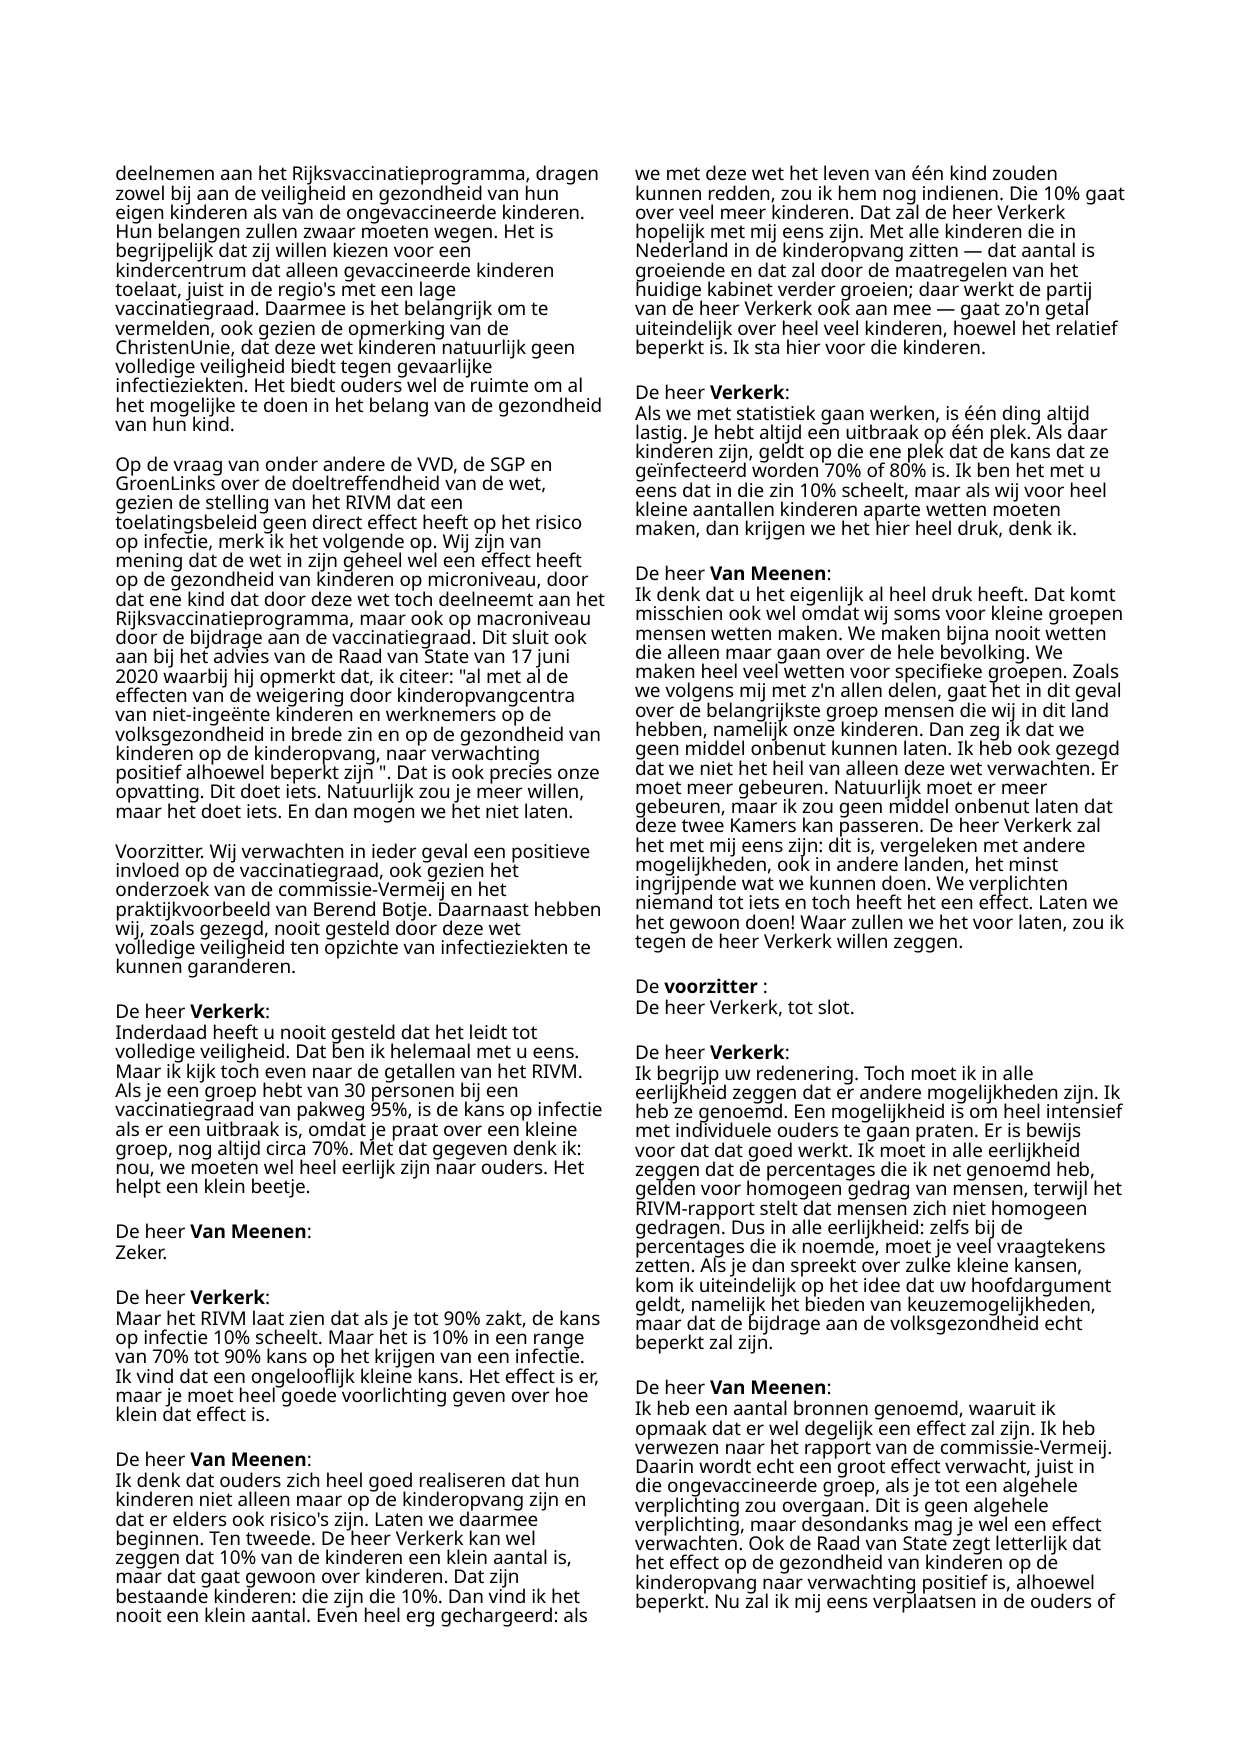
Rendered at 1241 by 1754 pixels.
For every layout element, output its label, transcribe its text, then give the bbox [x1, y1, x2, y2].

text Ik begrijp uw redenering. Toch moet ik in alle eerlijkheid zeggen dat er andere mogelijkheden zijn. Ik heb ze genoemd. Een mogelijkheid is om heel intensief met individuele ouders te gaan praten. Er is bewijs voor dat dat goed werkt. Ik moet in alle eerlijkheid zeggen dat de percentages die ik net genoemd heb, gelden voor homogeen gedrag van mensen, terwijl het RIVM-rapport stelt dat mensen zich niet homogeen gedragen. Dus in alle eerlijkheid: zelfs bij de percentages die ik noemde, moet je veel vraagtekens zetten. Als je dan spreekt over zulke kleine kansen, kom ik uiteindelijk op het idee dat uw hoofdargument geldt, namelijk het bieden van keuzemogelijkheden, maar dat de bijdrage aan de volksgezondheid echt beperkt zal zijn. [635, 1064, 1125, 1354]
text De voorzitter : [635, 973, 1125, 999]
text De heer Van Meenen: [635, 560, 1125, 586]
text Zeker. [115, 1244, 605, 1263]
text Voorzitter. Wij verwachten in ieder geval een positieve invloed op de vaccinatiegraad, ook gezien het onderzoek van de commissie-Vermeij en het praktijkvoorbeeld van Berend Botje. Daarnaast hebben wij, zoals gezegd, nooit gesteld door deze wet volledige veiligheid ten opzichte van infectieziekten te kunnen garanderen. [115, 843, 605, 978]
text Ik denk dat u het eigenlijk al heel druk heeft. Dat komt misschien ook wel omdat wij soms voor kleine groepen mensen wetten maken. We maken bijna nooit wetten die alleen maar gaan over de hele bevolking. We maken heel veel wetten voor specifieke groepen. Zoals we volgens mij met z'n allen delen, gaat het in dit geval over de belangrijkste groep mensen die wij in dit land hebben, namelijk onze kinderen. Dan zeg ik dat we geen middel onbenut kunnen laten. Ik heb ook gezegd dat we niet het heil van alleen deze wet verwachten. Er moet meer gebeuren. Natuurlijk moet er meer gebeuren, maar ik zou geen middel onbenut laten dat deze twee Kamers kan passeren. De heer Verkerk zal het met mij eens zijn: dit is, vergeleken met andere mogelijkheden, ook in andere landen, het minst ingrijpende wat we kunnen doen. We verplichten niemand tot iets en toch heeft het een effect. Laten we het gewoon doen! Waar zullen we het voor laten, zou ik tegen de heer Verkerk willen zeggen. [635, 586, 1125, 952]
text De heer Verkerk: [635, 1039, 1125, 1064]
text De heer Verkerk: [115, 998, 605, 1024]
text we met deze wet het leven van één kind zouden kunnen redden, zou ik hem nog indienen. Die 10% gaat over veel meer kinderen. Dat zal de heer Verkerk hopelijk met mij eens zijn. Met alle kinderen die in Nederland in de kinderopvang zitten — dat aantal is groeiende en dat zal door de maatregelen van het huidige kabinet verder groeien; daar werkt de partij van de heer Verkerk ook aan mee — gaat zo'n getal uiteindelijk over heel veel kinderen, hoewel het relatief beperkt is. Ik sta hier voor die kinderen. [635, 165, 1125, 358]
text De heer Van Meenen: [635, 1374, 1125, 1400]
text De heer Verkerk, tot slot. [635, 999, 1125, 1018]
text De heer Verkerk: [635, 379, 1125, 404]
text Ik denk dat ouders zich heel goed realiseren dat hun kinderen niet alleen maar op de kinderopvang zijn en dat er elders ook risico's zijn. Laten we daarmee beginnen. Ten tweede. De heer Verkerk kan wel zeggen dat 10% van de kinderen een klein aantal is, maar dat gaat gewoon over kinderen. Dat zijn bestaande kinderen: die zijn die 10%. Dan vind ik het nooit een klein aantal. Even heel erg gechargeerd: als [115, 1472, 605, 1626]
text De heer Van Meenen: [115, 1218, 605, 1244]
text deelnemen aan het Rijksvaccinatieprogramma, dragen zowel bij aan de veiligheid en gezondheid van hun eigen kinderen als van de ongevaccineerde kinderen. Hun belangen zullen zwaar moeten wegen. Het is begrijpelijk dat zij willen kiezen voor een kindercentrum dat alleen gevaccineerde kinderen toelaat, juist in de regio's met een lage vaccinatiegraad. Daarmee is het belangrijk om te vermelden, ook gezien de opmerking van de ChristenUnie, dat deze wet kinderen natuurlijk geen volledige veiligheid biedt tegen gevaarlijke infectieziekten. Het biedt ouders wel de ruimte om al het mogelijke te doen in het belang van de gezondheid van hun kind. [115, 165, 605, 435]
text Ik heb een aantal bronnen genoemd, waaruit ik opmaak dat er wel degelijk een effect zal zijn. Ik heb verwezen naar het rapport van de commissie-Vermeij. Daarin wordt echt een groot effect verwacht, juist in die ongevaccineerde groep, als je tot een algehele verplichting zou overgaan. Dit is geen algehele verplichting, maar desondanks mag je wel een effect verwachten. Ook de Raad van State zegt letterlijk dat het effect op de gezondheid van kinderen op de kinderopvang naar verwachting positief is, alhoewel beperkt. Nu zal ik mij eens verplaatsen in de ouders of [635, 1400, 1125, 1612]
text Maar het RIVM laat zien dat als je tot 90% zakt, de kans op infectie 10% scheelt. Maar het is 10% in een range van 70% tot 90% kans op het krijgen van een infectie. Ik vind dat een ongelooflijk kleine kans. Het effect is er, maar je moet heel goede voorlichting geven over hoe klein dat effect is. [115, 1310, 605, 1426]
text Inderdaad heeft u nooit gesteld dat het leidt tot volledige veiligheid. Dat ben ik helemaal met u eens. Maar ik kijk toch even naar de getallen van het RIVM. Als je een groep hebt van 30 personen bij een vaccinatiegraad van pakweg 95%, is de kans op infectie als er een uitbraak is, omdat je praat over een kleine groep, nog altijd circa 70%. Met dat gegeven denk ik: nou, we moeten wel heel eerlijk zijn naar ouders. Het helpt een klein beetje. [115, 1024, 605, 1198]
text De heer Verkerk: [115, 1284, 605, 1310]
text De heer Van Meenen: [115, 1446, 605, 1472]
text Op de vraag van onder andere de VVD, de SGP en GroenLinks over de doeltreffendheid van de wet, gezien de stelling van het RIVM dat een toelatingsbeleid geen direct effect heeft op het risico op infectie, merk ik het volgende op. Wij zijn van mening dat de wet in zijn geheel wel een effect heeft op de gezondheid van kinderen op microniveau, door dat ene kind dat door deze wet toch deelneemt aan het Rijksvaccinatieprogramma, maar ook op macroniveau door de bijdrage aan de vaccinatiegraad. Dit sluit ook aan bij het advies van de Raad van State van 17 juni 2020 waarbij hij opmerkt dat, ik citeer: "al met al de effecten van de weigering door kinderopvangcentra van niet-ingeënte kinderen en werknemers op de volksgezondheid in brede zin en op de gezondheid van kinderen op de kinderopvang, naar verwachting positief alhoewel beperkt zijn ". Dat is ook precies onze opvatting. Dit doet iets. Natuurlijk zou je meer willen, maar het doet iets. En dan mogen we het niet laten. [115, 456, 605, 822]
text Als we met statistiek gaan werken, is één ding altijd lastig. Je hebt altijd een uitbraak op één plek. Als daar kinderen zijn, geldt op die ene plek dat de kans dat ze geïnfecteerd worden 70% of 80% is. Ik ben het met u eens dat in die zin 10% scheelt, maar als wij voor heel kleine aantallen kinderen aparte wetten moeten maken, dan krijgen we het hier heel druk, denk ik. [635, 404, 1125, 539]
